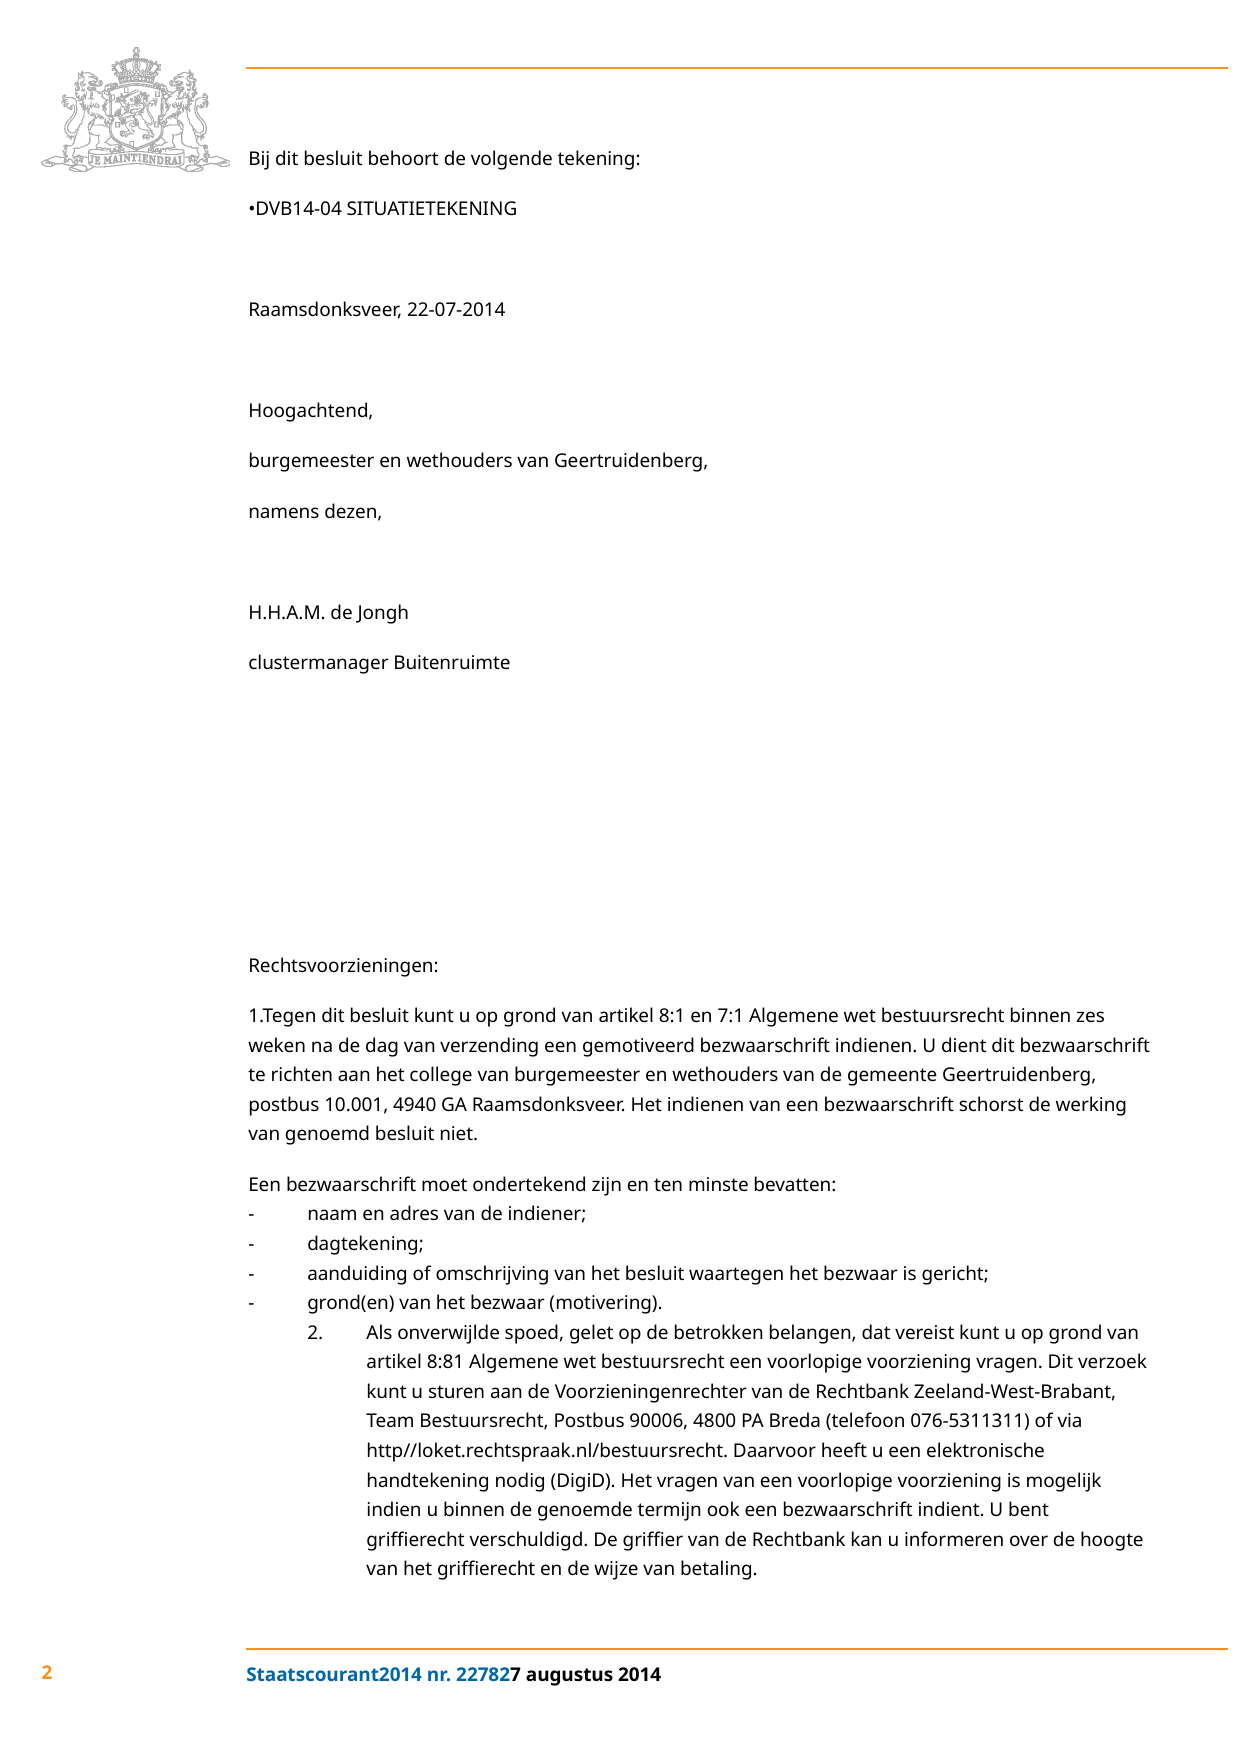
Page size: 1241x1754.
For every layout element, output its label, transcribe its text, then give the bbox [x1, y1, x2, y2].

list grond(en) van het bezwaar (motivering). [248, 1289, 1152, 1315]
text Hoogachtend, [248, 397, 1152, 423]
text •DVB14-04 SITUATIETEKENING [248, 196, 1152, 221]
text Rechtsvoorzieningen: [248, 952, 1152, 978]
text Raamsdonksveer, 22-07-2014 [248, 296, 1152, 322]
text namens dezen, [248, 498, 1152, 524]
text Een bezwaarschrift moet ondertekend zijn en ten minste bevatten: [248, 1171, 1152, 1197]
text Bij dit besluit behoort de volgende tekening: [248, 145, 1152, 171]
list aanduiding of omschrijving van het besluit waartegen het bezwaar is gericht; [248, 1260, 1152, 1286]
list dagtekening; [248, 1230, 1152, 1256]
text 1.Tegen dit besluit kunt u op grond van artikel 8:1 en 7:1 Algemene wet bestuursrecht binnen zes weken na de dag van verzending een gemotiveerd bezwaarschrift indienen. U dient dit bezwaarschrift te richten aan het college van burgemeester en wethouders van de gemeente Geertruidenberg, postbus 10.001, 4940 GA Raamsdonksveer. Het indienen van een bezwaarschrift schorst de werking van genoemd besluit niet. [248, 1002, 1152, 1146]
text H.H.A.M. de Jongh [248, 599, 1152, 625]
picture [41, 47, 231, 172]
list naam en adres van de indiener; [248, 1201, 1152, 1226]
text burgemeester en wethouders van Geertruidenberg, [248, 448, 1152, 473]
text clustermanager Buitenruimte [248, 649, 1152, 675]
list Als onverwijlde spoed, gelet op de betrokken belangen, dat vereist kunt u op grond van artikel 8:81 Algemene wet bestuursrecht een voorlopige voorziening vragen. Dit verzoek kunt u sturen aan de Voorzieningenrechter van de Rechtbank Zeeland-West-Brabant, Team Bestuursrecht, Postbus 90006, 4800 PA Breda (telefoon 076-5311311) of via http//loket.rechtspraak.nl/bestuursrecht. Daarvoor heeft u een elektronische handtekening nodig (DigiD). Het vragen van een voorlopige voorziening is mogelijk indien u binnen de genoemde termijn ook een bezwaarschrift indient. U bent griffierecht verschuldigd. De griffier van de Rechtbank kan u informeren over de hoogte van het griffierecht en de wijze van betaling. [307, 1319, 1152, 1581]
